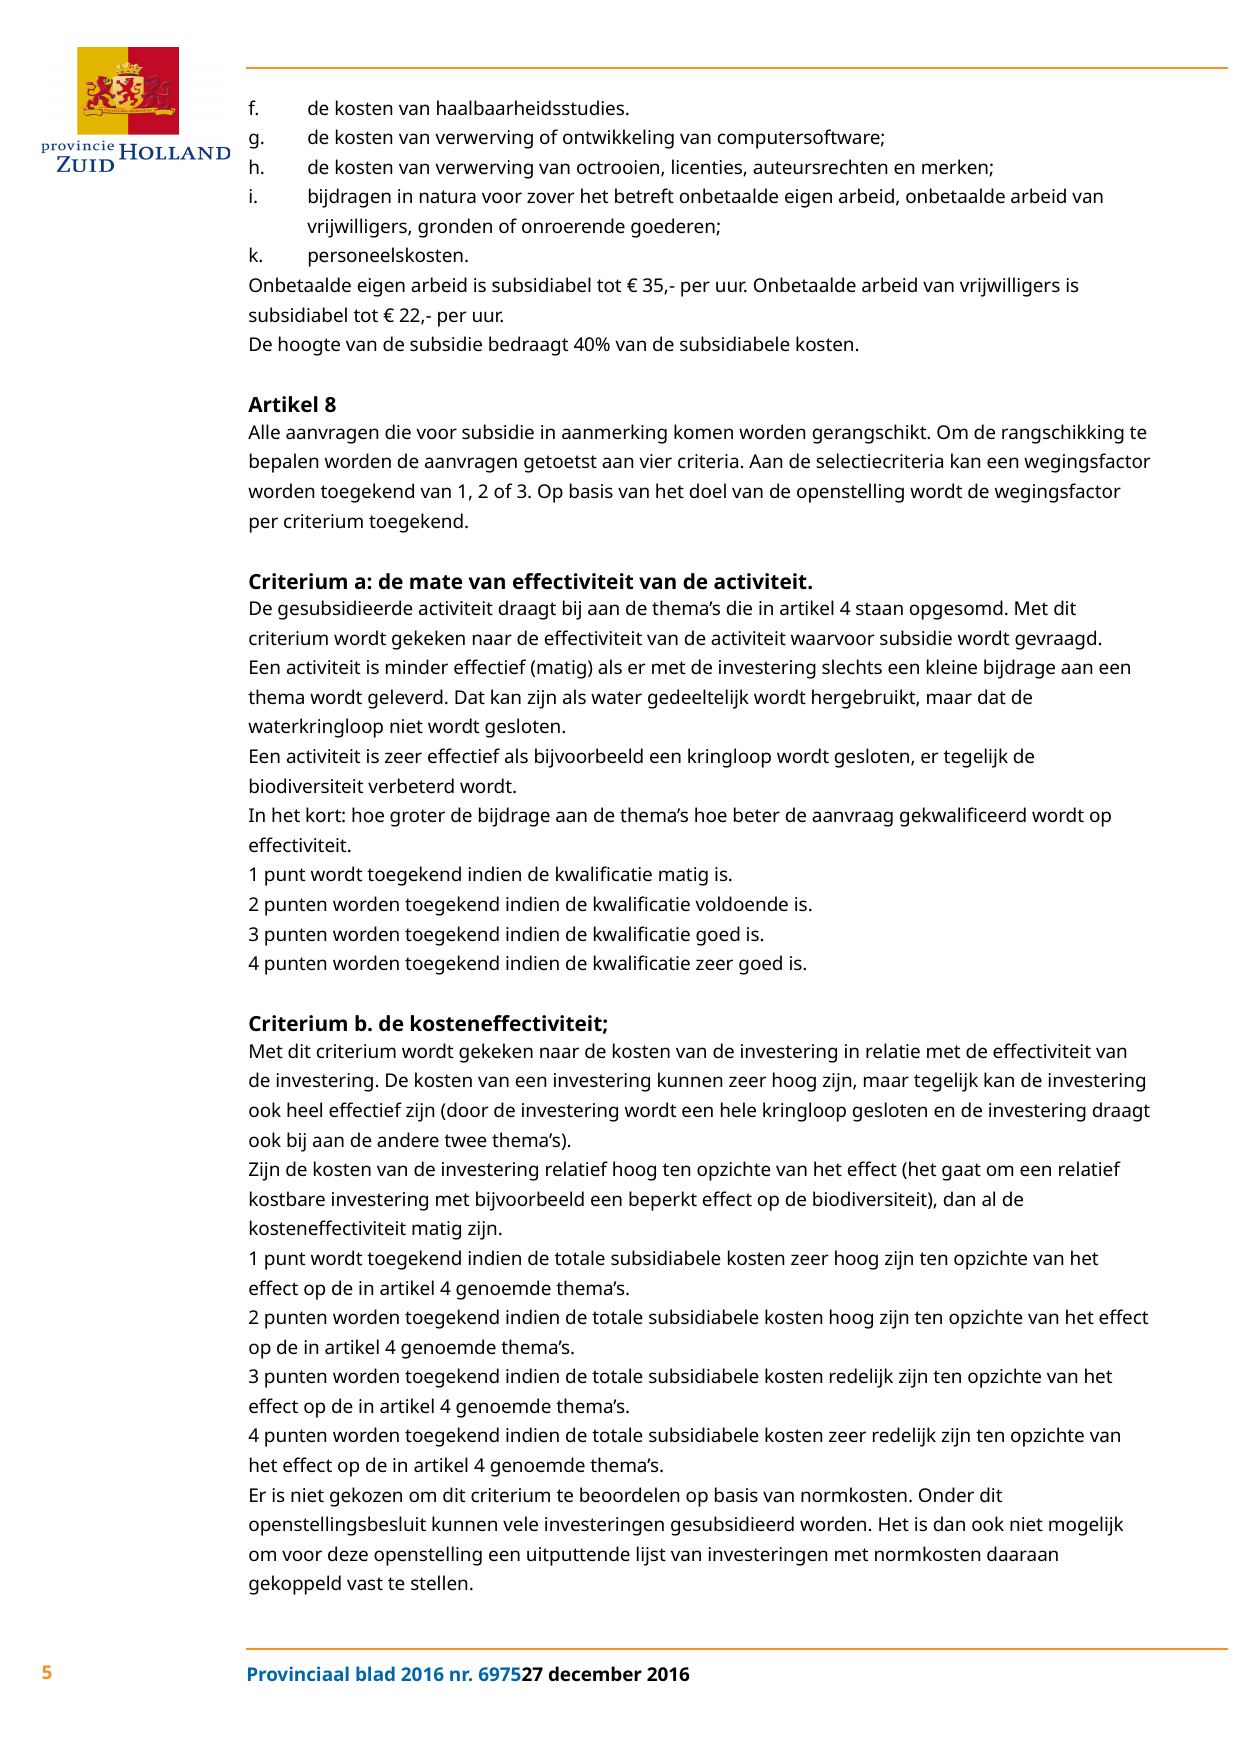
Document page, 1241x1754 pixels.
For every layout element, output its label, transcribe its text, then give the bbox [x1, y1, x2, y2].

text 4 punten worden toegekend indien de kwalificatie zeer goed is. [248, 950, 1152, 976]
list personeelskosten. [248, 243, 1152, 268]
text Er is niet gekozen om dit criterium te beoordelen op basis van normkosten. Onder dit openstellingsbesluit kunnen vele investeringen gesubsidieerd worden. Het is dan ook niet mogelijk om voor deze openstelling een uitputtende lijst van investeringen met normkosten daaraan gekoppeld vast te stellen. [248, 1482, 1152, 1596]
list de kosten van verwerving of ontwikkeling van computersoftware; [248, 124, 1152, 150]
text 1 punt wordt toegekend indien de kwalificatie matig is. [248, 862, 1152, 887]
text 2 punten worden toegekend indien de kwalificatie voldoende is. [248, 891, 1152, 917]
text Criterium a: de mate van effectiviteit van de activiteit. [248, 567, 1152, 595]
list bijdragen in natura voor zover het betreft onbetaalde eigen arbeid, onbetaalde arbeid van vrijwilligers, gronden of onroerende goederen; [248, 183, 1152, 239]
text De gesubsidieerde activiteit draagt bij aan de thema’s die in artikel 4 staan opgesomd. Met dit criterium wordt gekeken naar de effectiviteit van de activiteit waarvoor subsidie wordt gevraagd. [248, 595, 1152, 651]
list de kosten van verwerving van octrooien, licenties, auteursrechten en merken; [248, 154, 1152, 180]
text Artikel 8 [248, 391, 1152, 419]
text De hoogte van de subsidie bedraagt 40% van de subsidiabele kosten. [248, 331, 1152, 357]
text 3 punten worden toegekend indien de totale subsidiabele kosten redelijk zijn ten opzichte van het effect op de in artikel 4 genoemde thema’s. [248, 1363, 1152, 1419]
text Onbetaalde eigen arbeid is subsidiabel tot € 35,- per uur. Onbetaalde arbeid van vrijwilligers is subsidiabel tot € 22,- per uur. [248, 272, 1152, 328]
text Alle aanvragen die voor subsidie in aanmerking komen worden gerangschikt. Om de rangschikking te bepalen worden de aanvragen getoetst aan vier criteria. Aan de selectiecriteria kan een wegingsfactor worden toegekend van 1, 2 of 3. Op basis van het doel van de openstelling wordt de wegingsfactor per criterium toegekend. [248, 419, 1152, 533]
text In het kort: hoe groter de bijdrage aan de thema’s hoe beter de aanvraag gekwalificeerd wordt op effectiviteit. [248, 802, 1152, 858]
text 2 punten worden toegekend indien de totale subsidiabele kosten hoog zijn ten opzichte van het effect op de in artikel 4 genoemde thema’s. [248, 1304, 1152, 1359]
text 4 punten worden toegekend indien de totale subsidiabele kosten zeer redelijk zijn ten opzichte van het effect op de in artikel 4 genoemde thema’s. [248, 1423, 1152, 1478]
text Een activiteit is minder effectief (matig) als er met de investering slechts een kleine bijdrage aan een thema wordt geleverd. Dat kan zijn als water gedeeltelijk wordt hergebruikt, maar dat de waterkringloop niet wordt gesloten. [248, 654, 1152, 739]
picture [41, 47, 231, 172]
text Een activiteit is zeer effectief als bijvoorbeeld een kringloop wordt gesloten, er tegelijk de biodiversiteit verbeterd wordt. [248, 743, 1152, 799]
list de kosten van haalbaarheidsstudies. [248, 95, 1152, 121]
text Zijn de kosten van de investering relatief hoog ten opzichte van het effect (het gaat om een relatief kostbare investering met bijvoorbeeld een beperkt effect op de biodiversiteit), dan al de kosteneffectiviteit matig zijn. [248, 1156, 1152, 1241]
text Criterium b. de kosteneffectiviteit; [248, 1009, 1152, 1038]
text Met dit criterium wordt gekeken naar de kosten van de investering in relatie met de effectiviteit van de investering. De kosten van een investering kunnen zeer hoog zijn, maar tegelijk kan de investering ook heel effectief zijn (door de investering wordt een hele kringloop gesloten en de investering draagt ook bij aan de andere twee thema’s). [248, 1038, 1152, 1152]
text 1 punt wordt toegekend indien de totale subsidiabele kosten zeer hoog zijn ten opzichte van het effect op de in artikel 4 genoemde thema’s. [248, 1245, 1152, 1300]
text 3 punten worden toegekend indien de kwalificatie goed is. [248, 921, 1152, 947]
